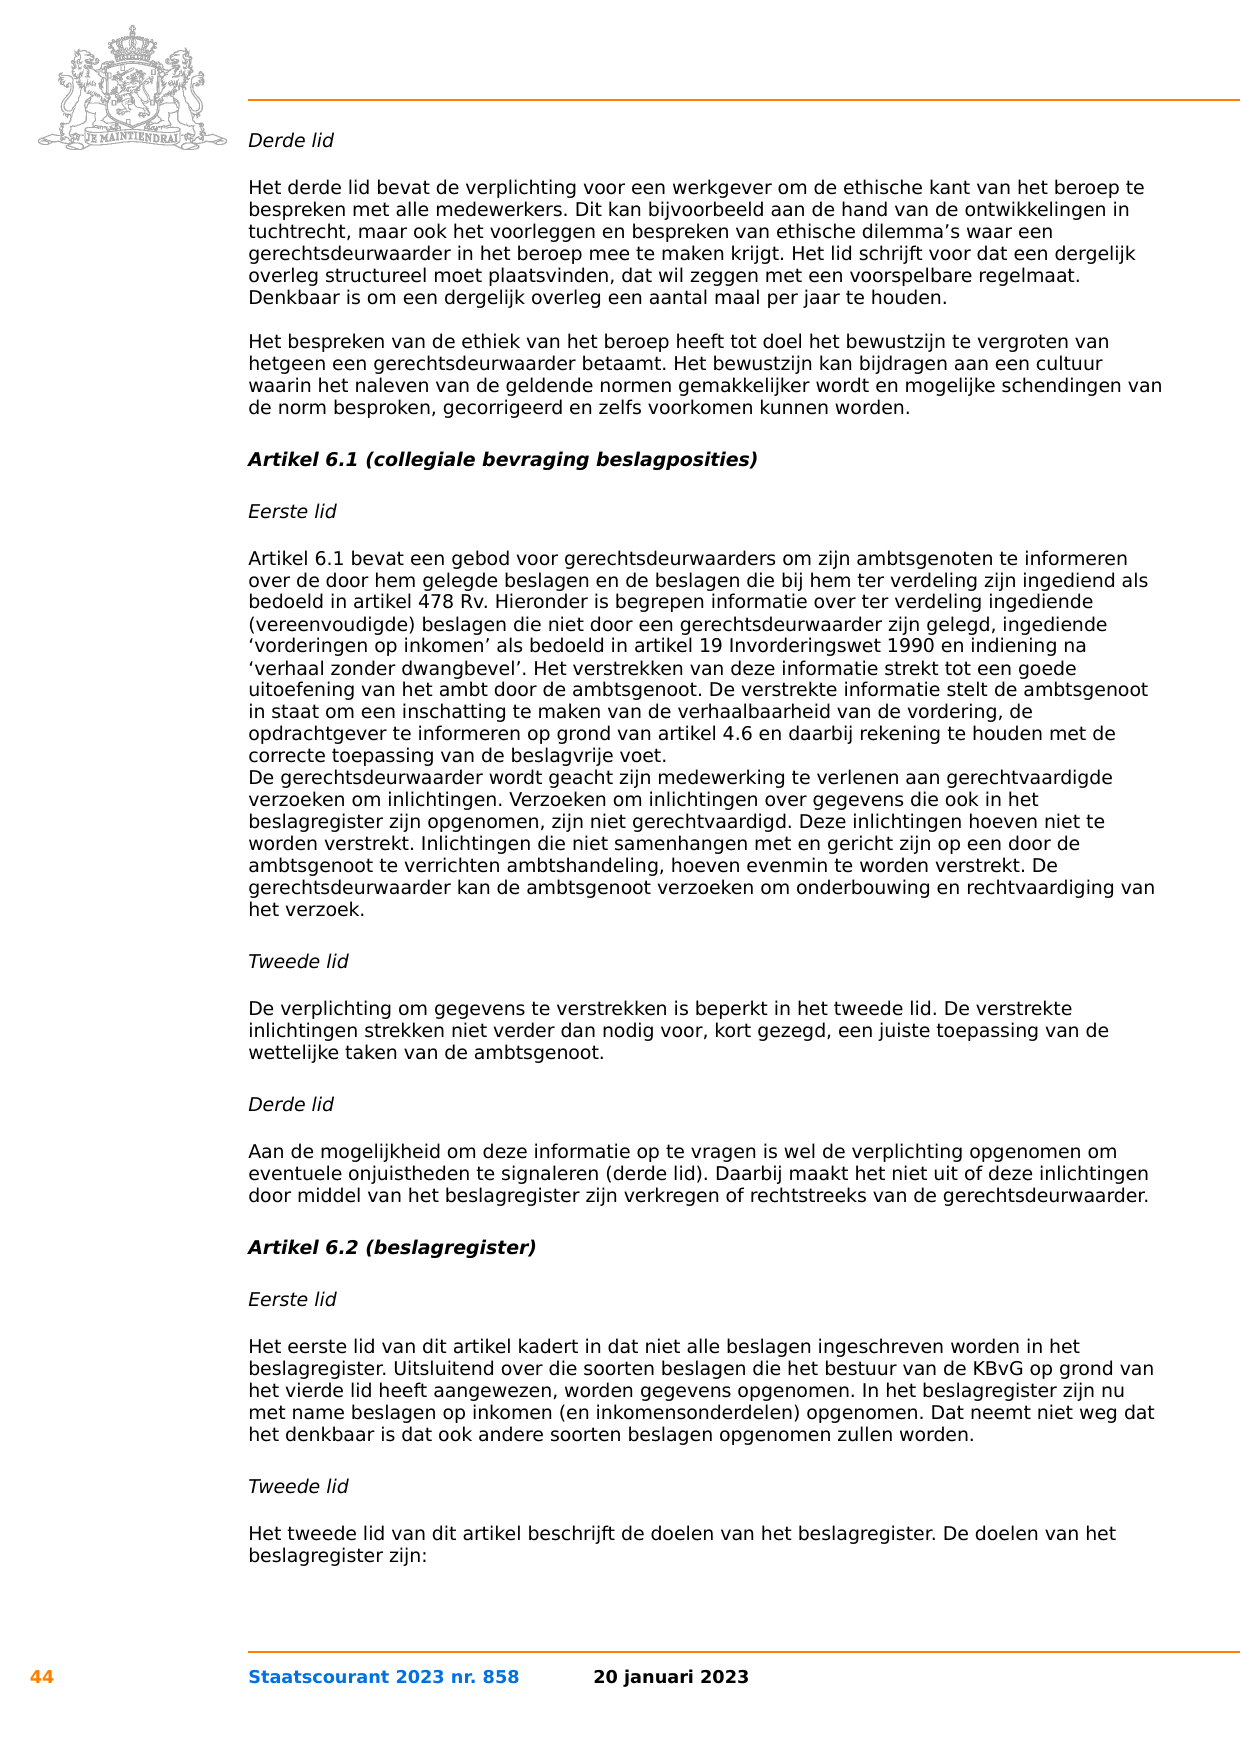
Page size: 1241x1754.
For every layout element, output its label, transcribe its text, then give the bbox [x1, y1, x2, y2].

text Het bespreken van de ethiek van het beroep heeft tot doel het bewustzijn te vergroten van hetgeen een gerechtsdeurwaarder betaamt. Het bewustzijn kan bijdragen aan een cultuur waarin het naleven van de geldende normen gemakkelijker wordt en mogelijke schendingen van de norm besproken, gecorrigeerd en zelfs voorkomen kunnen worden. [248, 331, 1163, 418]
subtitle Tweede lid [248, 951, 1163, 973]
subtitle Eerste lid [248, 1289, 1163, 1311]
subtitle Artikel 6.2 (beslagregister) [248, 1237, 1163, 1259]
subtitle Artikel 6.1 (collegiale bevraging beslagposities) [248, 448, 1163, 471]
subtitle Derde lid [248, 1094, 1163, 1116]
text De gerechtsdeurwaarder wordt geacht zijn medewerking te verlenen aan gerechtvaardigde verzoeken om inlichtingen. Verzoeken om inlichtingen over gegevens die ook in het beslagregister zijn opgenomen, zijn niet gerechtvaardigd. Deze inlichtingen hoeven niet te worden verstrekt. Inlichtingen die niet samenhangen met en gericht zijn op een door de ambtsgenoot te verrichten ambtshandeling, hoeven evenmin te worden verstrekt. De gerechtsdeurwaarder kan de ambtsgenoot verzoeken om onderbouwing en rechtvaardiging van het verzoek. [248, 767, 1163, 921]
subtitle Eerste lid [248, 501, 1163, 522]
text Het eerste lid van dit artikel kadert in dat niet alle beslagen ingeschreven worden in het beslagregister. Uitsluitend over die soorten beslagen die het bestuur van de KBvG op grond van het vierde lid heeft aangewezen, worden gegevens opgenomen. In het beslagregister zijn nu met name beslagen op inkomen (en inkomensonderdelen) opgenomen. Dat neemt niet weg dat het denkbaar is dat ook andere soorten beslagen opgenomen zullen worden. [248, 1336, 1163, 1446]
subtitle Derde lid [248, 130, 1163, 152]
picture [38, 25, 227, 150]
text Aan de mogelijkheid om deze informatie op te vragen is wel de verplichting opgenomen om eventuele onjuistheden te signaleren (derde lid). Daarbij maakt het niet uit of deze inlichtingen door middel van het beslagregister zijn verkregen of rechtstreeks van de gerechtsdeurwaarder. [248, 1141, 1163, 1207]
text De verplichting om gegevens te verstrekken is beperkt in het tweede lid. De verstrekte inlichtingen strekken niet verder dan nodig voor, kort gezegd, een juiste toepassing van de wettelijke taken van de ambtsgenoot. [248, 998, 1163, 1064]
subtitle Tweede lid [248, 1476, 1163, 1498]
text Het derde lid bevat de verplichting voor een werkgever om de ethische kant van het beroep te bespreken met alle medewerkers. Dit kan bijvoorbeeld aan de hand van de ontwikkelingen in tuchtrecht, maar ook het voorleggen en bespreken van ethische dilemma’s waar een gerechtsdeurwaarder in het beroep mee te maken krijgt. Het lid schrijft voor dat een dergelijk overleg structureel moet plaatsvinden, dat wil zeggen met een voorspelbare regelmaat. Denkbaar is om een dergelijk overleg een aantal maal per jaar te houden. [248, 177, 1163, 309]
text Het tweede lid van dit artikel beschrijft de doelen van het beslagregister. De doelen van het beslagregister zijn: [248, 1523, 1163, 1567]
text Artikel 6.1 bevat een gebod voor gerechtsdeurwaarders om zijn ambtsgenoten te informeren over de door hem gelegde beslagen en de beslagen die bij hem ter verdeling zijn ingediend als bedoeld in artikel 478 Rv. Hieronder is begrepen informatie over ter verdeling ingediende (vereenvoudigde) beslagen die niet door een gerechtsdeurwaarder zijn gelegd, ingediende ‘vorderingen op inkomen’ als bedoeld in artikel 19 Invorderingswet 1990 en indiening na ‘verhaal zonder dwangbevel’. Het verstrekken van deze informatie strekt tot een goede uitoefening van het ambt door de ambtsgenoot. De verstrekte informatie stelt de ambtsgenoot in staat om een inschatting te maken van de verhaalbaarheid van de vordering, de opdrachtgever te informeren op grond van artikel 4.6 en daarbij rekening te houden met de correcte toepassing van de beslagvrije voet. [248, 547, 1163, 767]
